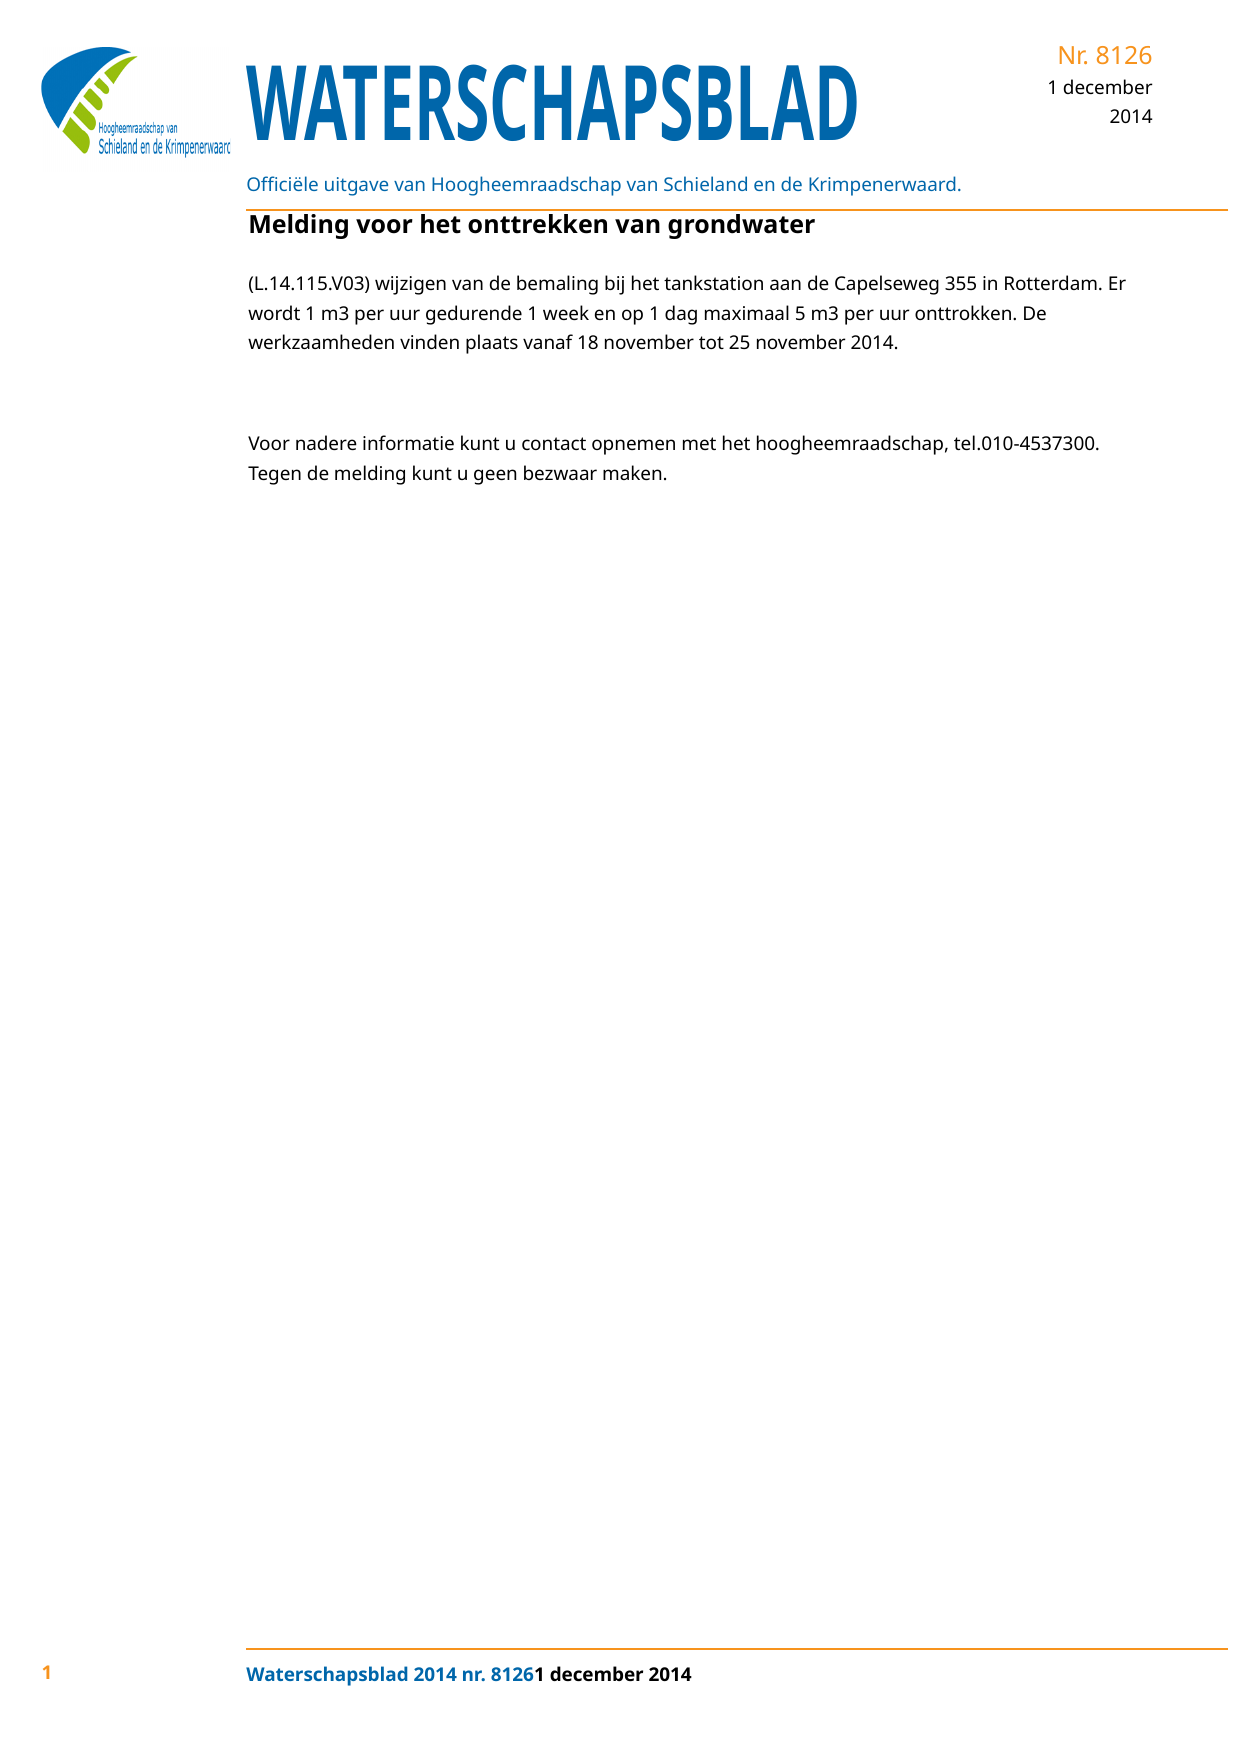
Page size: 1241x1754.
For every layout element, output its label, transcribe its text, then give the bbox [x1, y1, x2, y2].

text Voor nadere informatie kunt u contact opnemen met het hoogheemraadschap, tel.010-4537300. Tegen de melding kunt u geen bezwaar maken. [248, 430, 1152, 486]
text (L.14.115.V03) wijzigen van de bemaling bij het tankstation aan de Capelseweg 355 in Rotterdam. Er wordt 1 m3 per uur gedurende 1 week en op 1 dag maximaal 5 m3 per uur onttrokken. De werkzaamheden vinden plaats vanaf 18 november tot 25 november 2014. [248, 270, 1152, 355]
picture [41, 47, 231, 172]
text Melding voor het onttrekken van grondwater [248, 211, 1152, 241]
